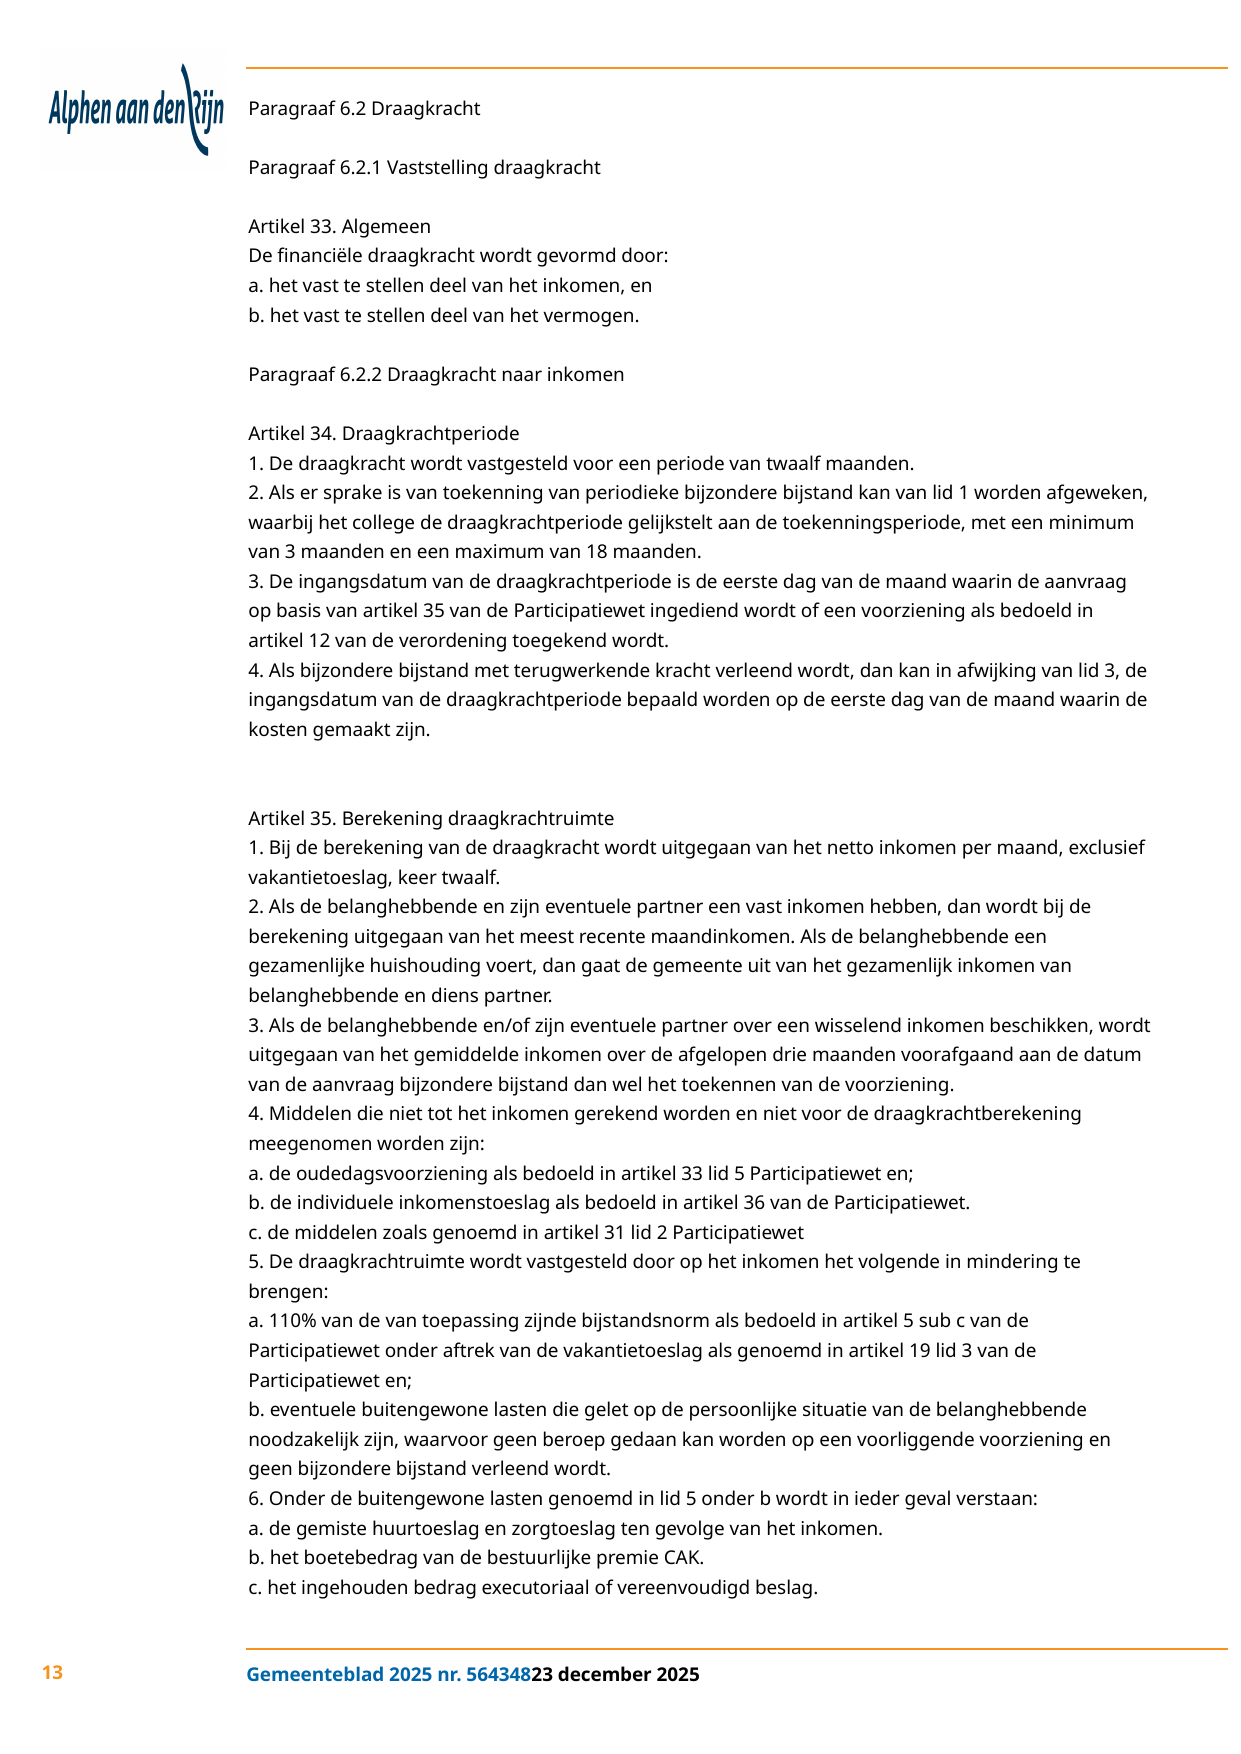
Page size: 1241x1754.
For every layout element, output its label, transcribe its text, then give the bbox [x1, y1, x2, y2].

text Paragraaf 6.2 Draagkracht [248, 95, 1152, 121]
text a. 110% van de van toepassing zijnde bijstandsnorm als bedoeld in artikel 5 sub c van de Participatiewet onder aftrek van de vakantietoeslag als genoemd in artikel 19 lid 3 van de Participatiewet en; [248, 1308, 1152, 1393]
text De financiële draagkracht wordt gevormd door: [248, 243, 1152, 268]
text 1. Bij de berekening van de draagkracht wordt uitgegaan van het netto inkomen per maand, exclusief vakantietoeslag, keer twaalf. [248, 834, 1152, 890]
text b. het boetebedrag van de bestuurlijke premie CAK. [248, 1544, 1152, 1570]
text a. het vast te stellen deel van het inkomen, en [248, 272, 1152, 298]
text c. het ingehouden bedrag executoriaal of vereenvoudigd beslag. [248, 1574, 1152, 1600]
picture [41, 47, 231, 172]
text Paragraaf 6.2.1 Vaststelling draagkracht [248, 154, 1152, 180]
text b. de individuele inkomenstoeslag als bedoeld in artikel 36 van de Participatiewet. [248, 1189, 1152, 1215]
text 4. Middelen die niet tot het inkomen gerekend worden en niet voor de draagkrachtberekening meegenomen worden zijn: [248, 1101, 1152, 1156]
text 4. Als bijzondere bijstand met terugwerkende kracht verleend wordt, dan kan in afwijking van lid 3, de ingangsdatum van de draagkrachtperiode bepaald worden op de eerste dag van de maand waarin de kosten gemaakt zijn. [248, 657, 1152, 742]
text 3. Als de belanghebbende en/of zijn eventuele partner over een wisselend inkomen beschikken, wordt uitgegaan van het gemiddelde inkomen over de afgelopen drie maanden voorafgaand aan de datum van de aanvraag bijzondere bijstand dan wel het toekennen van de voorziening. [248, 1012, 1152, 1097]
text a. de oudedagsvoorziening als bedoeld in artikel 33 lid 5 Participatiewet en; [248, 1160, 1152, 1186]
text Artikel 33. Algemeen [248, 213, 1152, 239]
text Paragraaf 6.2.2 Draagkracht naar inkomen [248, 361, 1152, 387]
text 1. De draagkracht wordt vastgesteld voor een periode van twaalf maanden. [248, 450, 1152, 476]
text c. de middelen zoals genoemd in artikel 31 lid 2 Participatiewet [248, 1219, 1152, 1245]
text a. de gemiste huurtoeslag en zorgtoeslag ten gevolge van het inkomen. [248, 1515, 1152, 1541]
text 2. Als de belanghebbende en zijn eventuele partner een vast inkomen hebben, dan wordt bij de berekening uitgegaan van het meest recente maandinkomen. Als de belanghebbende een gezamenlijke huishouding voert, dan gaat de gemeente uit van het gezamenlijk inkomen van belanghebbende en diens partner. [248, 893, 1152, 1008]
text b. het vast te stellen deel van het vermogen. [248, 302, 1152, 328]
text 2. Als er sprake is van toekenning van periodieke bijzondere bijstand kan van lid 1 worden afgeweken, waarbij het college de draagkrachtperiode gelijkstelt aan de toekenningsperiode, met een minimum van 3 maanden en een maximum van 18 maanden. [248, 479, 1152, 564]
text Artikel 35. Berekening draagkrachtruimte [248, 805, 1152, 831]
text Artikel 34. Draagkrachtperiode [248, 420, 1152, 446]
text b. eventuele buitengewone lasten die gelet op de persoonlijke situatie van de belanghebbende noodzakelijk zijn, waarvoor geen beroep gedaan kan worden op een voorliggende voorziening en geen bijzondere bijstand verleend wordt. [248, 1396, 1152, 1481]
text 5. De draagkrachtruimte wordt vastgesteld door op het inkomen het volgende in mindering te brengen: [248, 1248, 1152, 1304]
text 3. De ingangsdatum van de draagkrachtperiode is de eerste dag van de maand waarin de aanvraag op basis van artikel 35 van de Participatiewet ingediend wordt of een voorziening als bedoeld in artikel 12 van de verordening toegekend wordt. [248, 568, 1152, 653]
text 6. Onder de buitengewone lasten genoemd in lid 5 onder b wordt in ieder geval verstaan: [248, 1485, 1152, 1511]
